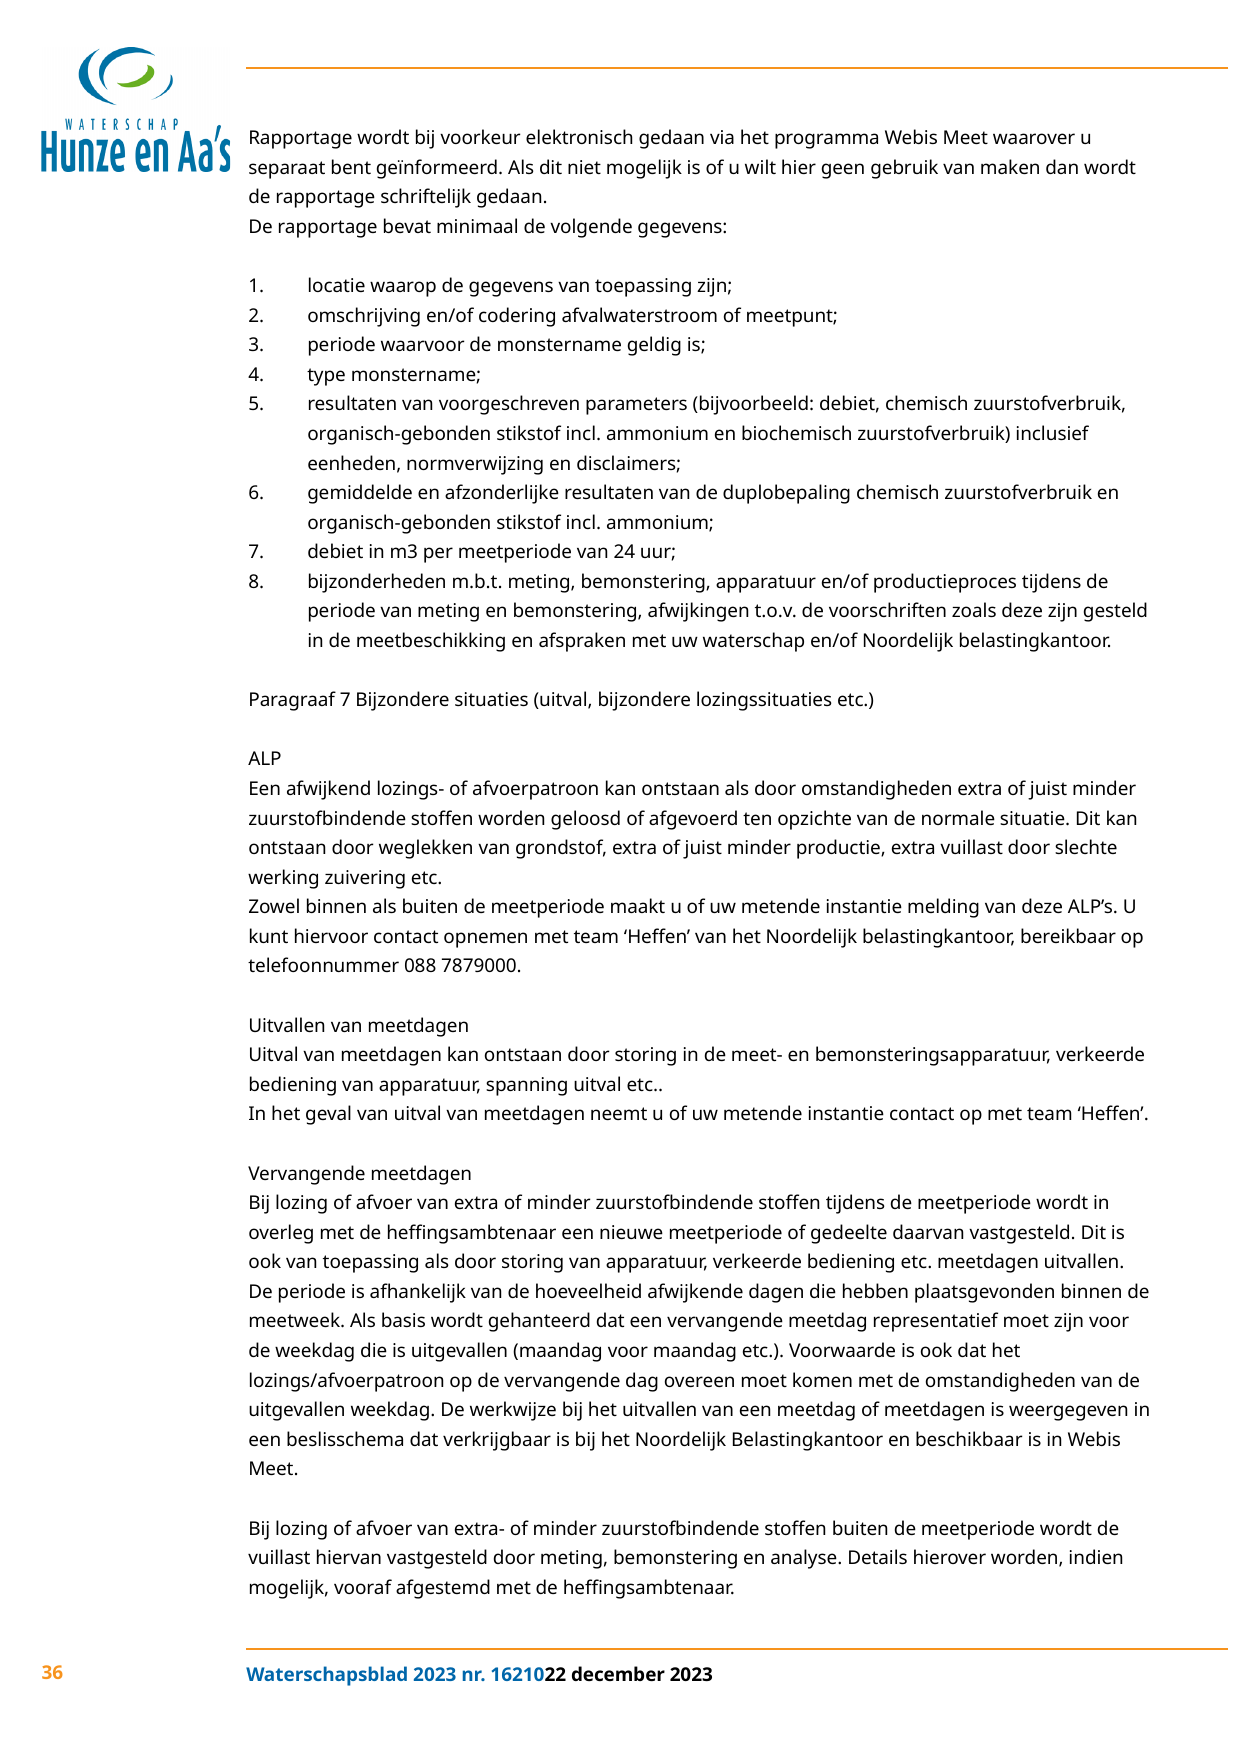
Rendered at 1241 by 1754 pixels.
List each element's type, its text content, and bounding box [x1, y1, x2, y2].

list periode waarvoor de monstername geldig is; [248, 331, 1152, 357]
picture [183, 163, 191, 172]
picture [47, 154, 51, 172]
picture [226, 145, 231, 156]
text Paragraaf 7 Bijzondere situaties (uitval, bijzondere lozingssituaties etc.) [248, 686, 1152, 712]
picture [41, 47, 231, 172]
text De periode is afhankelijk van de hoeveelheid afwijkende dagen die hebben plaatsgevonden binnen de meetweek. Als basis wordt gehanteerd dat een vervangende meetdag representatief moet zijn voor de weekdag die is uitgevallen (maandag voor maandag etc.). Voorwaarde is ook dat het lozings/afvoerpatroon op de vervangende dag overeen moet komen met de omstandigheden van de uitgevallen weekdag. De werkwijze bij het uitvallen van een meetdag of meetdagen is weergegeven in een beslisschema dat verkrijgbaar is bij het Noordelijk Belastingkantoor en beschikbaar is in Webis Meet. [248, 1278, 1152, 1481]
list resultaten van voorgeschreven parameters (bijvoorbeeld: debiet, chemisch zuurstofverbruik, organisch-gebonden stikstof incl. ammonium en biochemisch zuurstofverbruik) inclusief eenheden, normverwijzing en disclaimers; [248, 391, 1152, 476]
text Uitvallen van meetdagen [248, 1012, 1152, 1038]
list type monstername; [248, 361, 1152, 387]
text Uitval van meetdagen kan ontstaan door storing in de meet- en bemonsteringsapparatuur, verkeerde bediening van apparatuur, spanning uitval etc.. [248, 1041, 1152, 1097]
text ALP [248, 746, 1152, 771]
text Zowel binnen als buiten de meetperiode maakt u of uw metende instantie melding van deze ALP’s. U kunt hiervoor contact opnemen met team ‘Heffen’ van het Noordelijk belastingkantoor, bereikbaar op telefoonnummer 088 7879000. [248, 893, 1152, 978]
text In het geval van uitval van meetdagen neemt u of uw metende instantie contact op met team ‘Heffen’. [248, 1101, 1152, 1126]
list gemiddelde en afzonderlijke resultaten van de duplobepaling chemisch zuurstofverbruik en organisch-gebonden stikstof incl. ammonium; [248, 479, 1152, 535]
text Bij lozing of afvoer van extra of minder zuurstofbindende stoffen tijdens de meetperiode wordt in overleg met de heffingsambtenaar een nieuwe meetperiode of gedeelte daarvan vastgesteld. Dit is ook van toepassing als door storing van apparatuur, verkeerde bediening etc. meetdagen uitvallen. [248, 1189, 1152, 1274]
text Een afwijkend lozings- of afvoerpatroon kan ontstaan als door omstandigheden extra of juist minder zuurstofbindende stoffen worden geloosd of afgevoerd ten opzichte van de normale situatie. Dit kan ontstaan door weglekken van grondstof, extra of juist minder productie, extra vuillast door slechte werking zuivering etc. [248, 775, 1152, 890]
text De rapportage bevat minimaal de volgende gegevens: [248, 213, 1152, 239]
text Bij lozing of afvoer van extra- of minder zuurstofbindende stoffen buiten de meetperiode wordt de vuillast hiervan vastgesteld door meting, bemonstering en analyse. Details hierover worden, indien mogelijk, vooraf afgestemd met de heffingsambtenaar. [248, 1515, 1152, 1600]
list omschrijving en/of codering afvalwaterstroom of meetpunt; [248, 302, 1152, 328]
list bijzonderheden m.b.t. meting, bemonstering, apparatuur en/of productieproces tijdens de periode van meting en bemonstering, afwijkingen t.o.v. de voorschriften zoals deze zijn gesteld in de meetbeschikking en afspraken met uw waterschap en/of Noordelijk belastingkantoor. [248, 568, 1152, 653]
text Vervangende meetdagen [248, 1160, 1152, 1186]
list locatie waarop de gegevens van toepassing zijn; [248, 272, 1152, 298]
text Rapportage wordt bij voorkeur elektronisch gedaan via het programma Webis Meet waarover u separaat bent geïnformeerd. Als dit niet mogelijk is of u wilt hier geen gebruik van maken dan wordt de rapportage schriftelijk gedaan. [248, 124, 1152, 209]
list debiet in m3 per meetperiode van 24 uur; [248, 538, 1152, 564]
